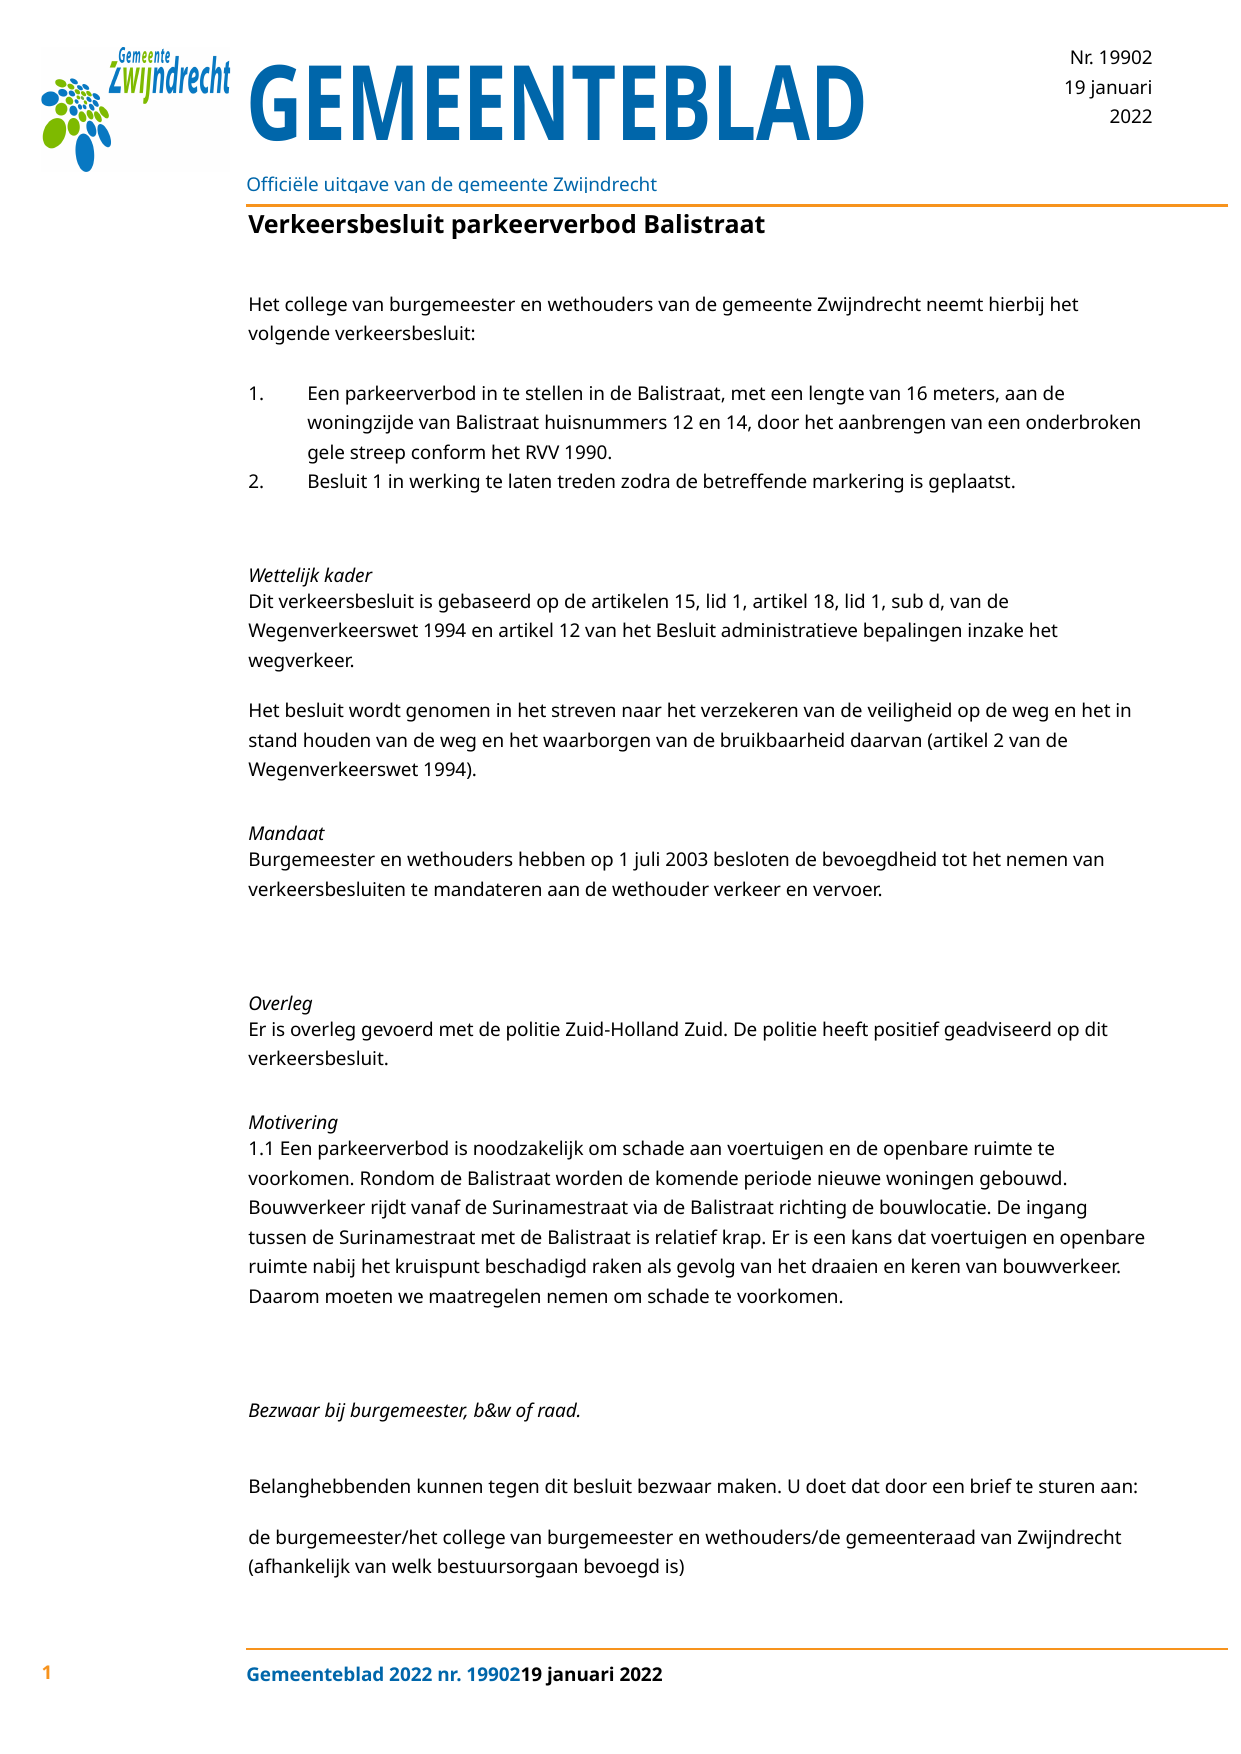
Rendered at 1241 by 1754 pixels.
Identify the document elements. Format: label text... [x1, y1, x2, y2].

text de burgemeester/het college van burgemeester en wethouders/de gemeenteraad van Zwijndrecht (afhankelijk van welk bestuursorgaan bevoegd is) [248, 1524, 1152, 1579]
text Er is overleg gevoerd met de politie Zuid-Holland Zuid. De politie heeft positief geadviseerd op dit verkeersbesluit. [248, 1016, 1152, 1071]
text Bezwaar bij burgemeester, b&w of raad. [248, 1397, 1152, 1423]
text Belanghebbenden kunnen tegen dit besluit bezwaar maken. U doet dat door een brief te sturen aan: [248, 1474, 1152, 1499]
text Verkeersbesluit parkeerverbod Balistraat [248, 207, 1152, 241]
text Burgemeester en wethouders hebben op 1 juli 2003 besloten de bevoegdheid tot het nemen van verkeersbesluiten te mandateren aan de wethouder verkeer en vervoer. [248, 846, 1152, 902]
text Wettelijk kader [248, 562, 1152, 588]
list Een parkeerverbod in te stellen in de Balistraat, met een lengte van 16 meters, aan de woningzijde van Balistraat huisnummers 12 en 14, door het aanbrengen van een onderbroken gele streep conform het RVV 1990. [248, 380, 1152, 465]
text Motivering [248, 1109, 1152, 1135]
text 1.1 Een parkeerverbod is noodzakelijk om schade aan voertuigen en de openbare ruimte te voorkomen. Rondom de Balistraat worden de komende periode nieuwe woningen gebouwd. Bouwverkeer rijdt vanaf de Surinamestraat via de Balistraat richting de bouwlocatie. De ingang tussen de Surinamestraat met de Balistraat is relatief krap. Er is een kans dat voertuigen en openbare ruimte nabij het kruispunt beschadigd raken als gevolg van het draaien en keren van bouwverkeer. Daarom moeten we maatregelen nemen om schade te voorkomen. [248, 1135, 1152, 1309]
picture [41, 47, 231, 172]
text Mandaat [248, 821, 1152, 846]
text Het besluit wordt genomen in het streven naar het verzekeren van de veiligheid op de weg en het in stand houden van de weg en het waarborgen van de bruikbaarheid daarvan (artikel 2 van de Wegenverkeerswet 1994). [248, 697, 1152, 782]
text Overleg [248, 990, 1152, 1016]
list Besluit 1 in werking te laten treden zodra de betreffende markering is geplaatst. [248, 468, 1152, 494]
text Het college van burgemeester en wethouders van de gemeente Zwijndrecht neemt hierbij het volgende verkeersbesluit: [248, 291, 1152, 346]
text Dit verkeersbesluit is gebaseerd op de artikelen 15, lid 1, artikel 18, lid 1, sub d, van de Wegenverkeerswet 1994 en artikel 12 van het Besluit administratieve bepalingen inzake het wegverkeer. [248, 588, 1152, 673]
